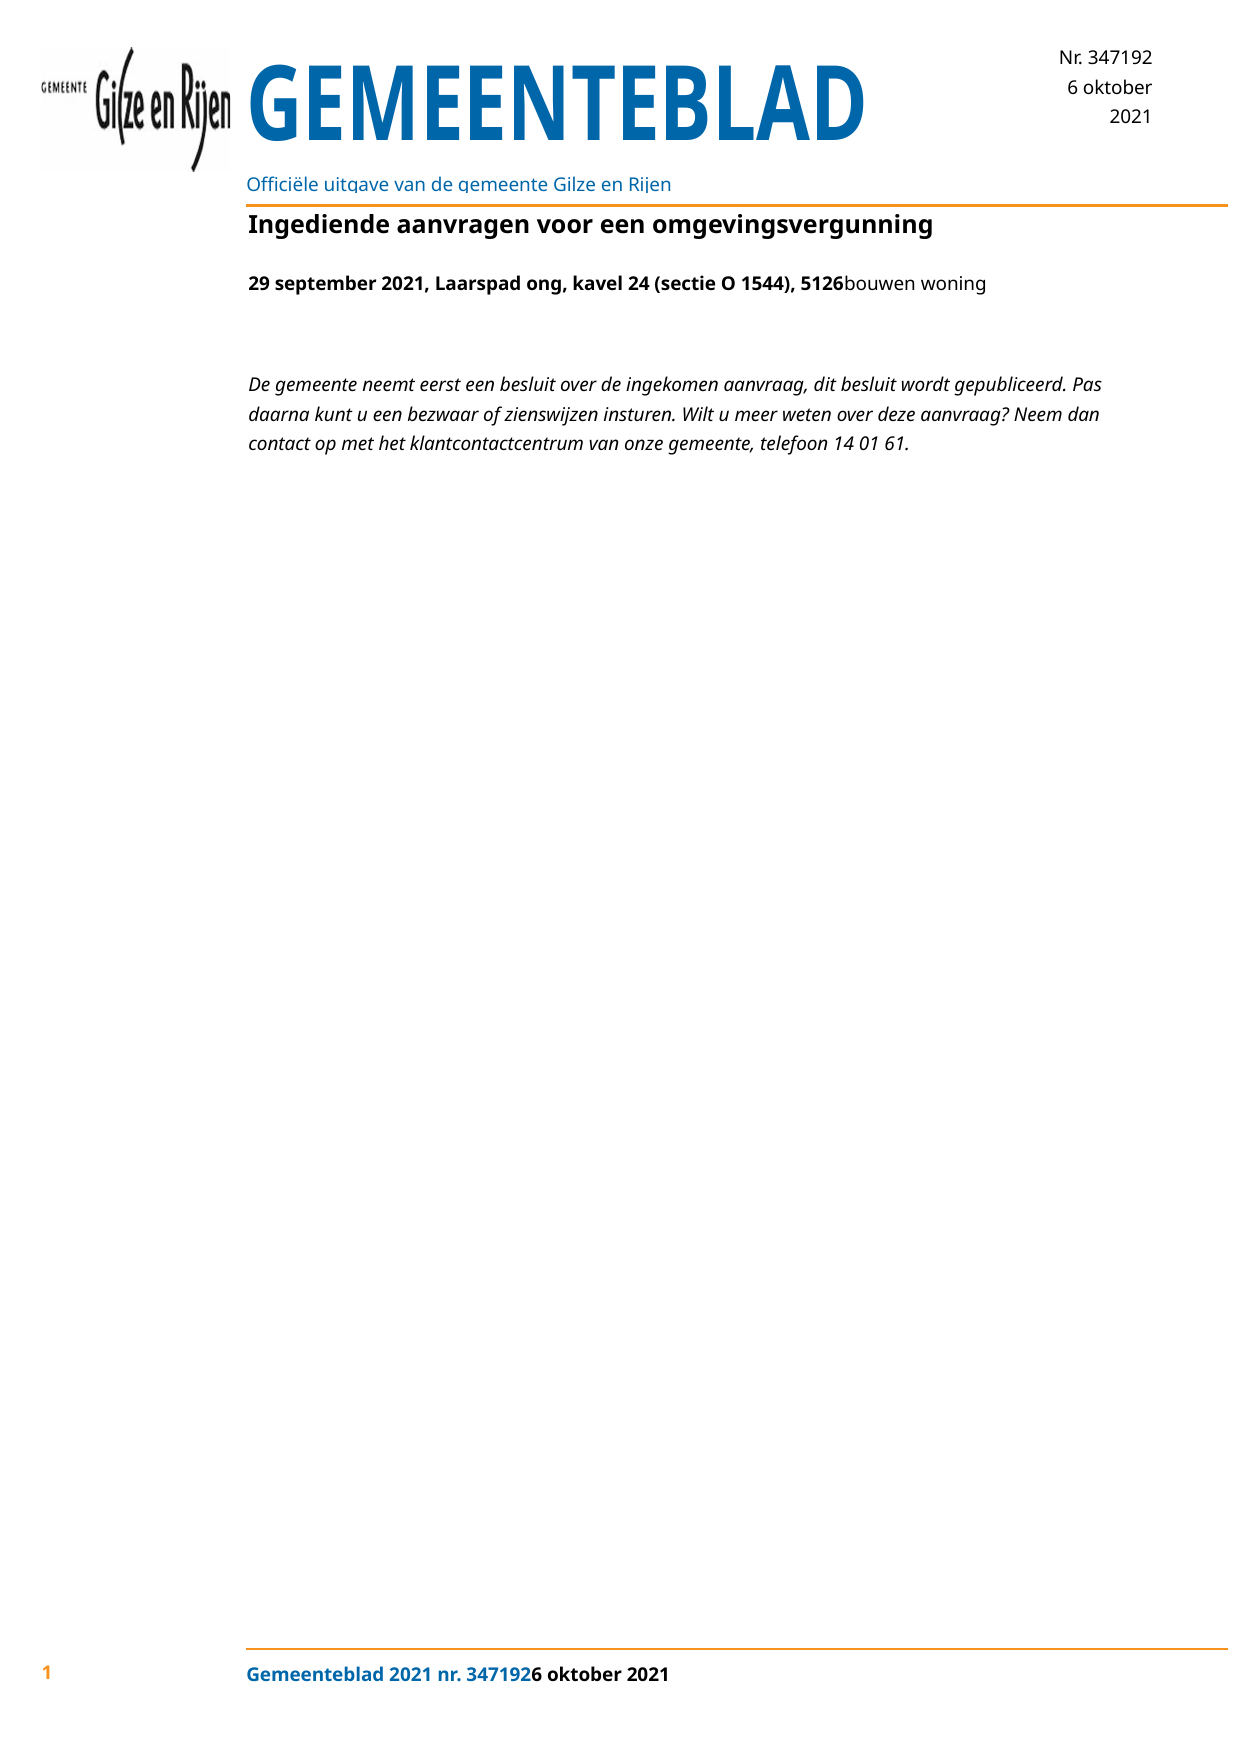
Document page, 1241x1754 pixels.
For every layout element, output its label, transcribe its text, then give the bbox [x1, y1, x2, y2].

text 29 september 2021, Laarspad ong, kavel 24 (sectie O 1544), 5126bouwen woning [248, 270, 1152, 296]
picture [41, 47, 231, 172]
text Ingediende aanvragen voor een omgevingsvergunning [248, 207, 1152, 241]
text De gemeente neemt eerst een besluit over de ingekomen aanvraag, dit besluit wordt gepubliceerd. Pas daarna kunt u een bezwaar of zienswijzen insturen. Wilt u meer weten over deze aanvraag? Neem dan contact op met het klantcontactcentrum van onze gemeente, telefoon 14 01 61. [248, 371, 1152, 456]
